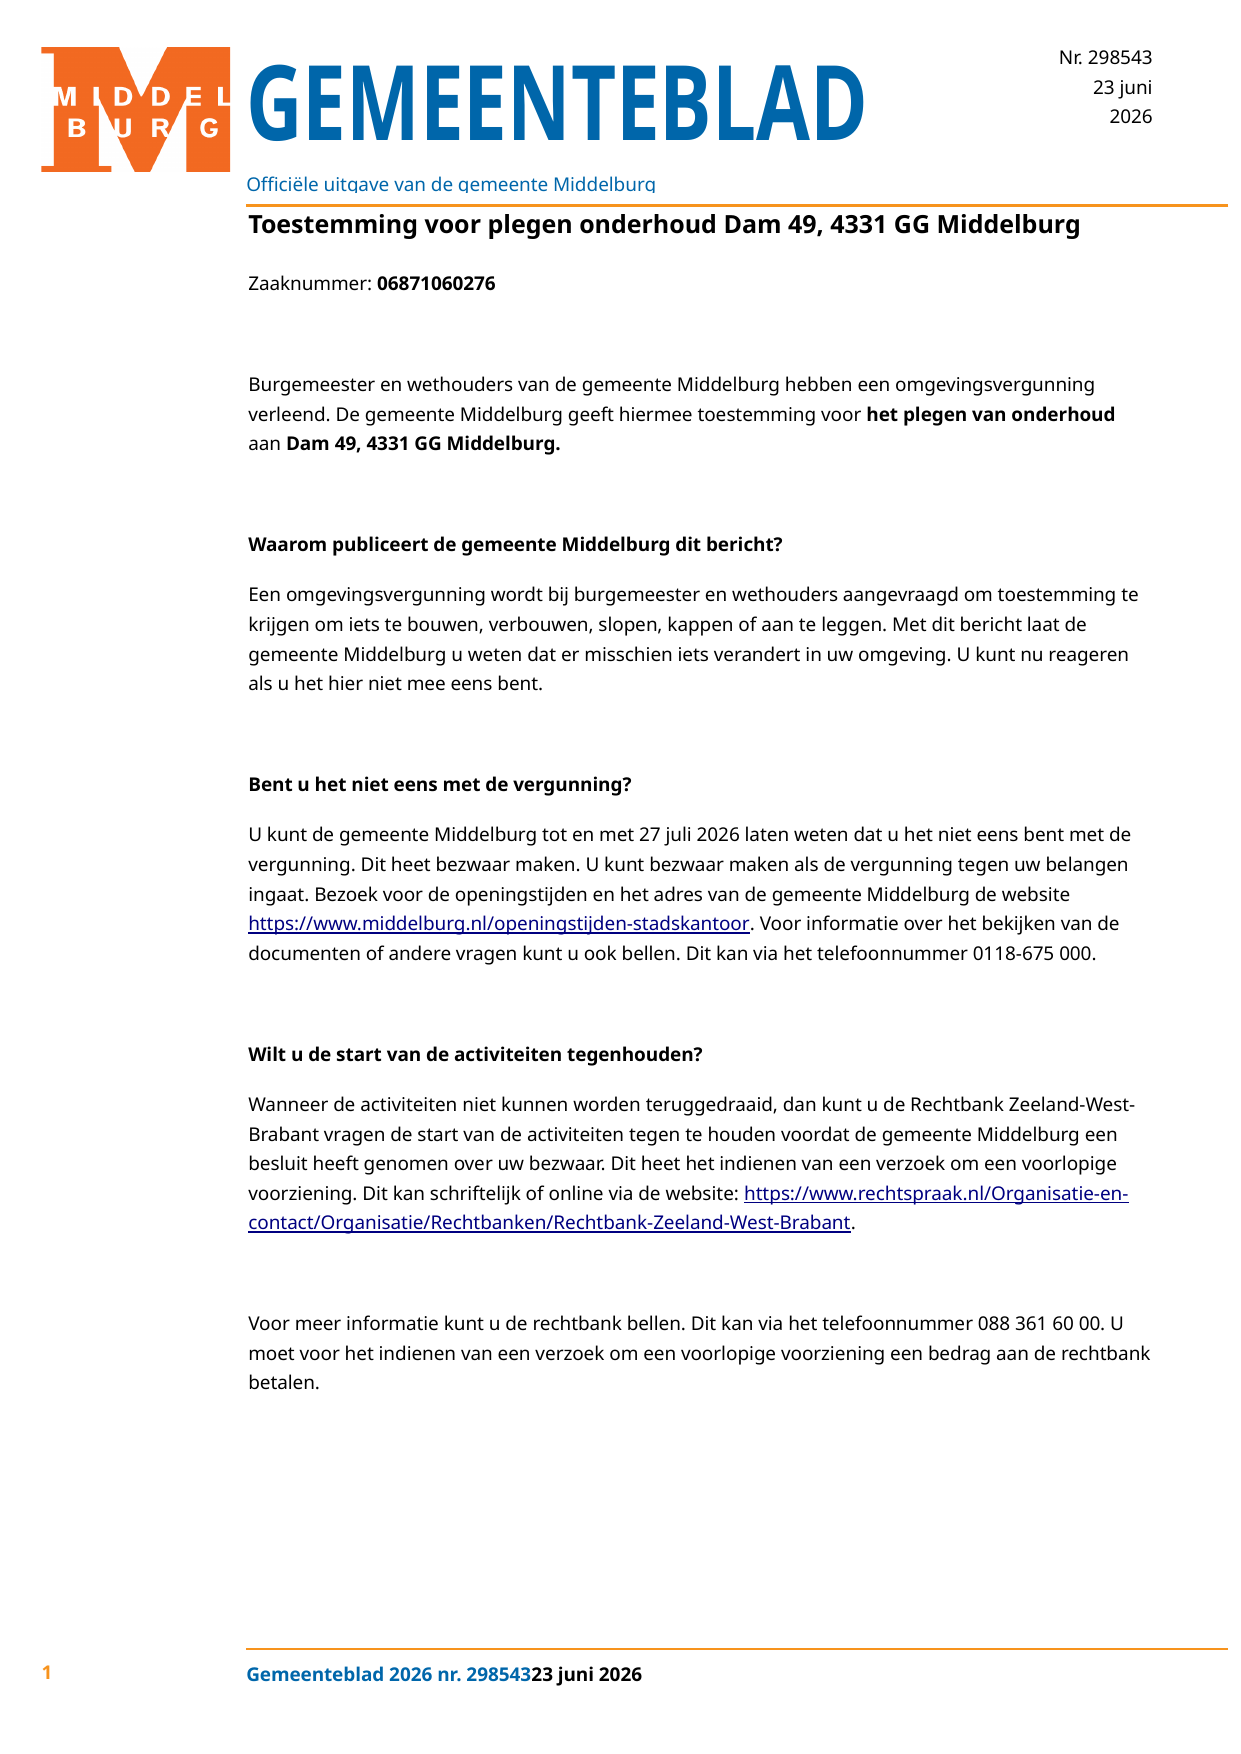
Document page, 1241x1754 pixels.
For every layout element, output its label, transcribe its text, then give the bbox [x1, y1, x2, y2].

text Een omgevingsvergunning wordt bij burgemeester en wethouders aangevraagd om toestemming te krijgen om iets te bouwen, verbouwen, slopen, kappen of aan te leggen. Met dit bericht laat de gemeente Middelburg u weten dat er misschien iets verandert in uw omgeving. U kunt nu reageren als u het hier niet mee eens bent. [248, 582, 1152, 696]
text Zaaknummer: 06871060276 [248, 270, 1152, 296]
text Bent u het niet eens met de vergunning? [248, 771, 1152, 797]
text Burgemeester en wethouders van de gemeente Middelburg hebben een omgevingsvergunning verleend. De gemeente Middelburg geeft hiermee toestemming voor het plegen van onderhoud aan Dam 49, 4331 GG Middelburg. [248, 371, 1152, 456]
text U kunt de gemeente Middelburg tot en met 27 juli 2026 laten weten dat u het niet eens bent met de vergunning. Dit heet bezwaar maken. U kunt bezwaar maken als de vergunning tegen uw belangen ingaat. Bezoek voor de openingstijden en het adres van de gemeente Middelburg de website https://www.middelburg.nl/openingstijden-stadskantoor. Voor informatie over het bekijken van de documenten of andere vragen kunt u ook bellen. Dit kan via het telefoonnummer 0118-675 000. [248, 822, 1152, 966]
text Wanneer de activiteiten niet kunnen worden teruggedraaid, dan kunt u de Rechtbank Zeeland-West-Brabant vragen de start van de activiteiten tegen te houden voordat de gemeente Middelburg een besluit heeft genomen over uw bezwaar. Dit heet het indienen van een verzoek om een voorlopige voorziening. Dit kan schriftelijk of online via de website: https://www.rechtspraak.nl/Organisatie-en-contact/Organisatie/Rechtbanken/Rechtbank-Zeeland-West-Brabant. [248, 1091, 1152, 1235]
text Wilt u de start van de activiteiten tegenhouden? [248, 1041, 1152, 1066]
text Toestemming voor plegen onderhoud Dam 49, 4331 GG Middelburg [248, 207, 1152, 241]
text Waarom publiceert de gemeente Middelburg dit bericht? [248, 531, 1152, 557]
picture [41, 47, 231, 172]
text Voor meer informatie kunt u de rechtbank bellen. Dit kan via het telefoonnummer 088 361 60 00. U moet voor het indienen van een verzoek om een voorlopige voorziening een bedrag aan de rechtbank betalen. [248, 1310, 1152, 1395]
